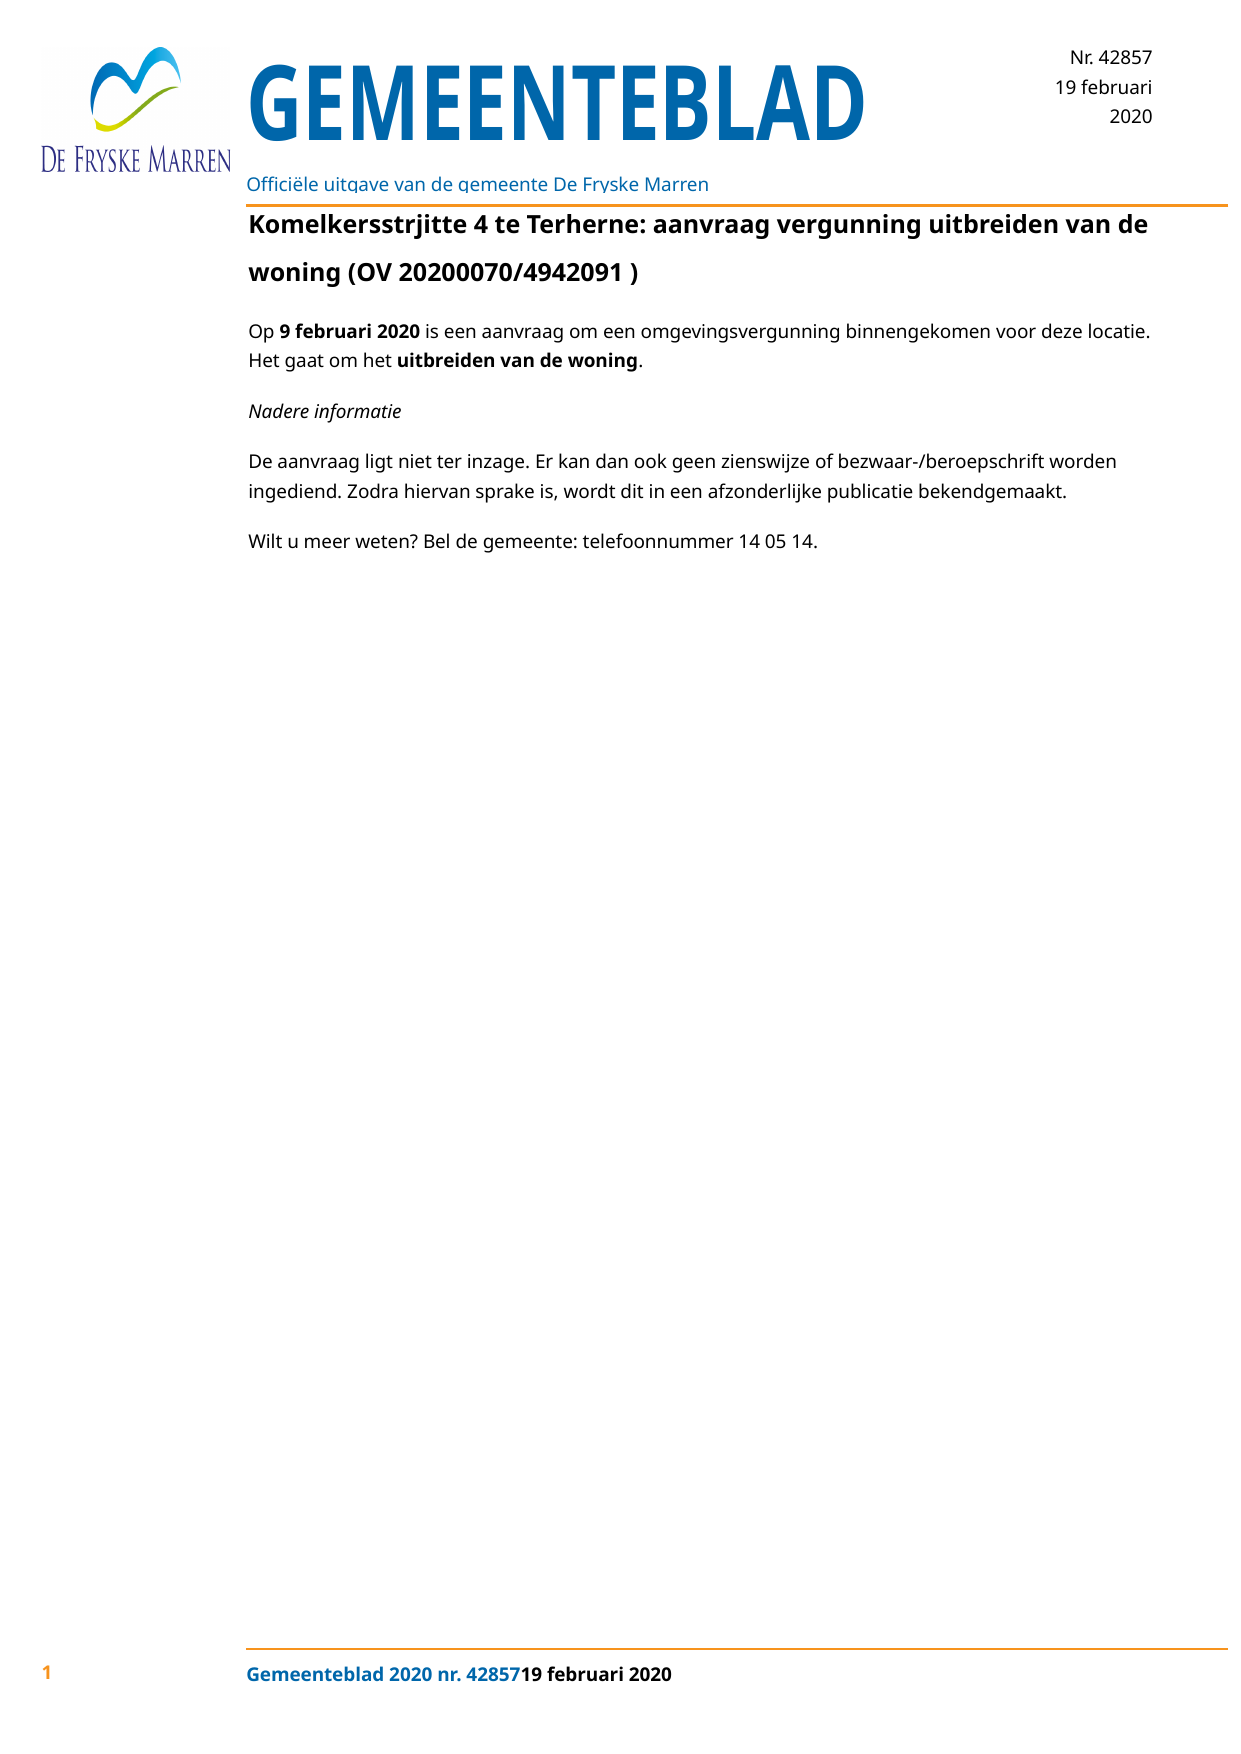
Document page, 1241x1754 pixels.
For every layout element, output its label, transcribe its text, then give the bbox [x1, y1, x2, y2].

text Komelkersstrjitte 4 te Terherne: aanvraag vergunning uitbreiden van de woning (OV 20200070/4942091 ) [248, 207, 1152, 288]
text De aanvraag ligt niet ter inzage. Er kan dan ook geen zienswijze of bezwaar-/beroepschrift worden ingediend. Zodra hiervan sprake is, wordt dit in een afzonderlijke publicatie bekendgemaakt. [248, 448, 1152, 504]
text Op 9 februari 2020 is een aanvraag om een omgevingsvergunning binnengekomen voor deze locatie. Het gaat om het uitbreiden van de woning. [248, 318, 1152, 373]
text Nadere informatie [248, 398, 1152, 424]
text Wilt u meer weten? Bel de gemeente: telefoonnummer 14 05 14. [248, 528, 1152, 554]
picture [41, 47, 231, 172]
